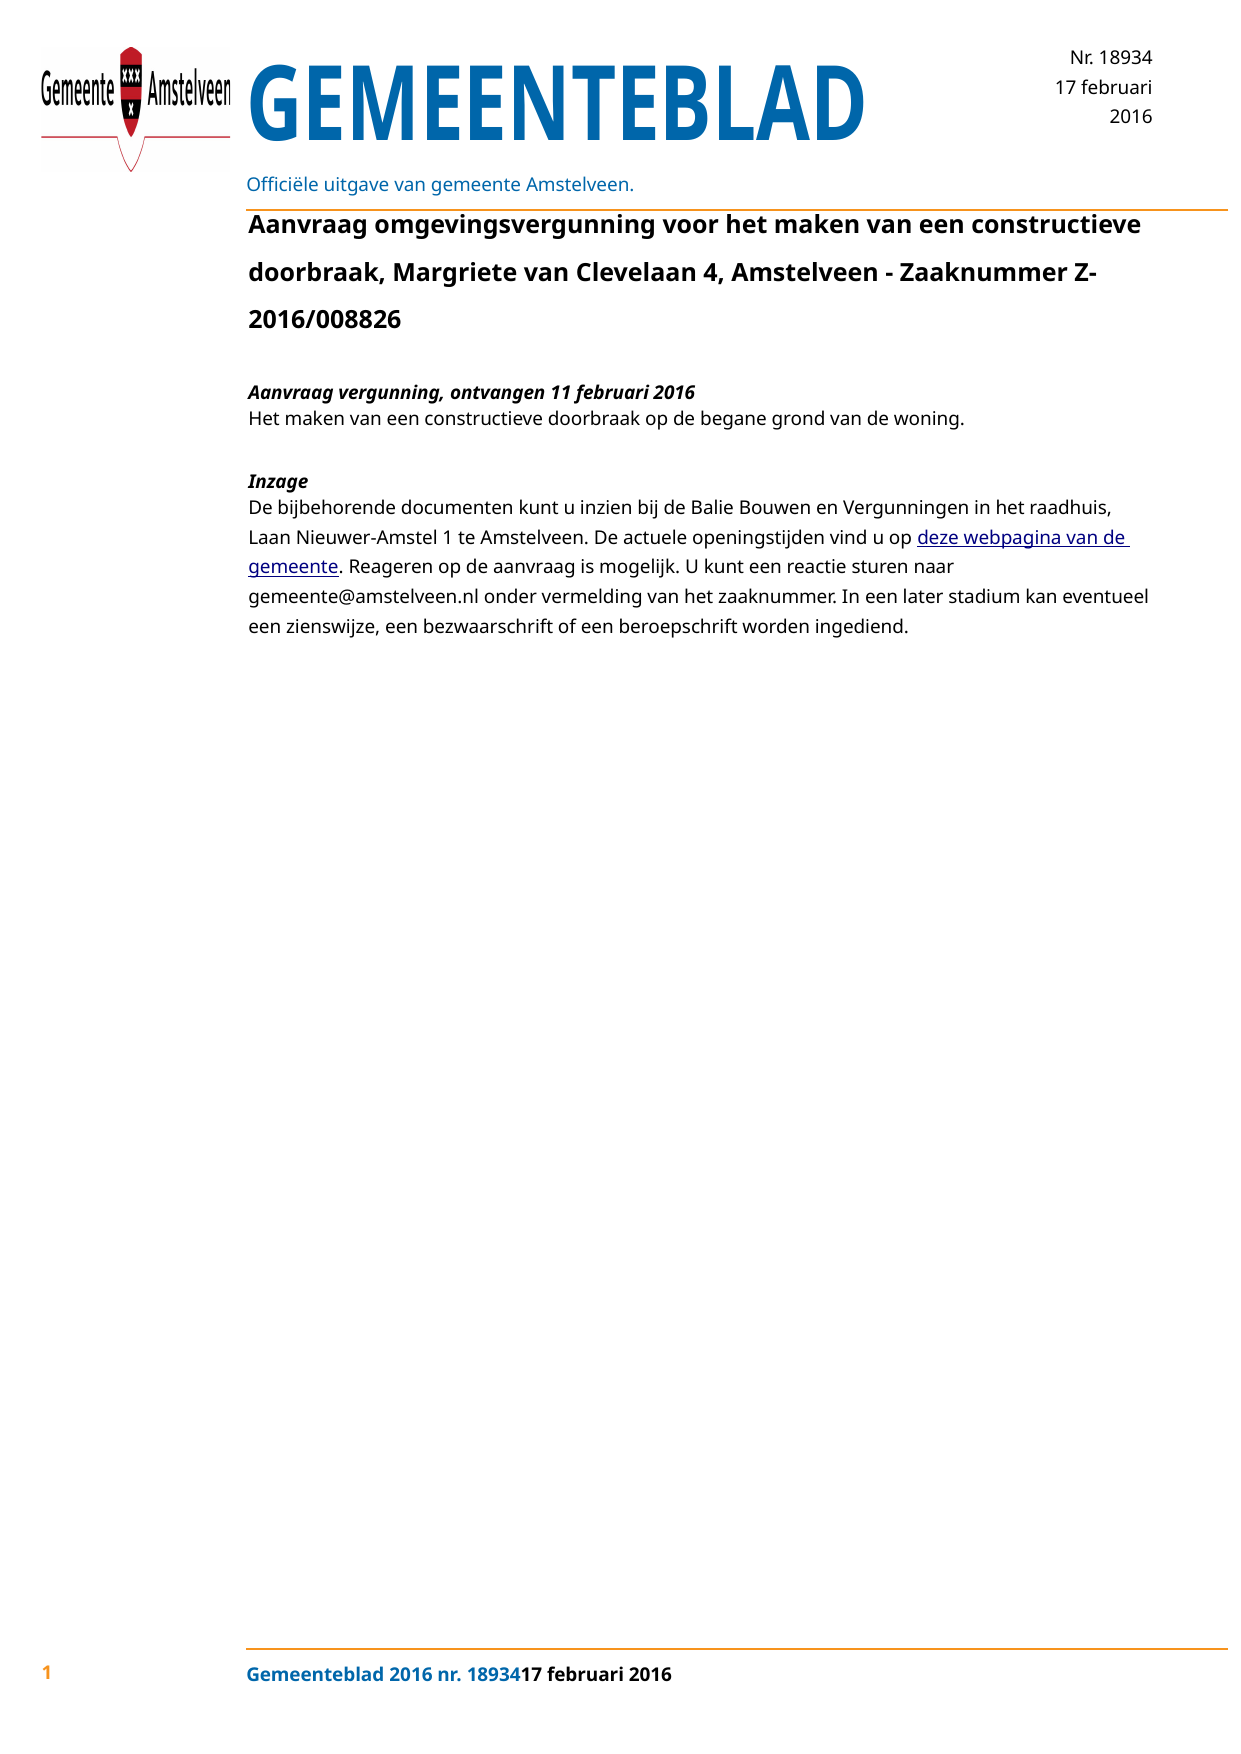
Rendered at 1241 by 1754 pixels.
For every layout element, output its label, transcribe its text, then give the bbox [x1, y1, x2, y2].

text Aanvraag omgevingsvergunning voor het maken van een constructieve doorbraak, Margriete van Clevelaan 4, Amstelveen - Zaaknummer Z-2016/008826 [248, 211, 1152, 336]
text Inzage [248, 469, 1152, 494]
text De bijbehorende documenten kunt u inzien bij de Balie Bouwen en Vergunningen in het raadhuis, Laan Nieuwer-Amstel 1 te Amstelveen. De actuele openingstijden vind u op deze webpagina van de gemeente. Reageren op de aanvraag is mogelijk. U kunt een reactie sturen naar gemeente@amstelveen.nl onder vermelding van het zaaknummer. In een later stadium kan eventueel een zienswijze, een bezwaarschrift of een beroepschrift worden ingediend. [248, 494, 1152, 638]
text Aanvraag vergunning, ontvangen 11 februari 2016 [248, 379, 1152, 405]
text Het maken van een constructieve doorbraak op de begane grond van de woning. [248, 405, 1152, 431]
picture [41, 47, 231, 172]
